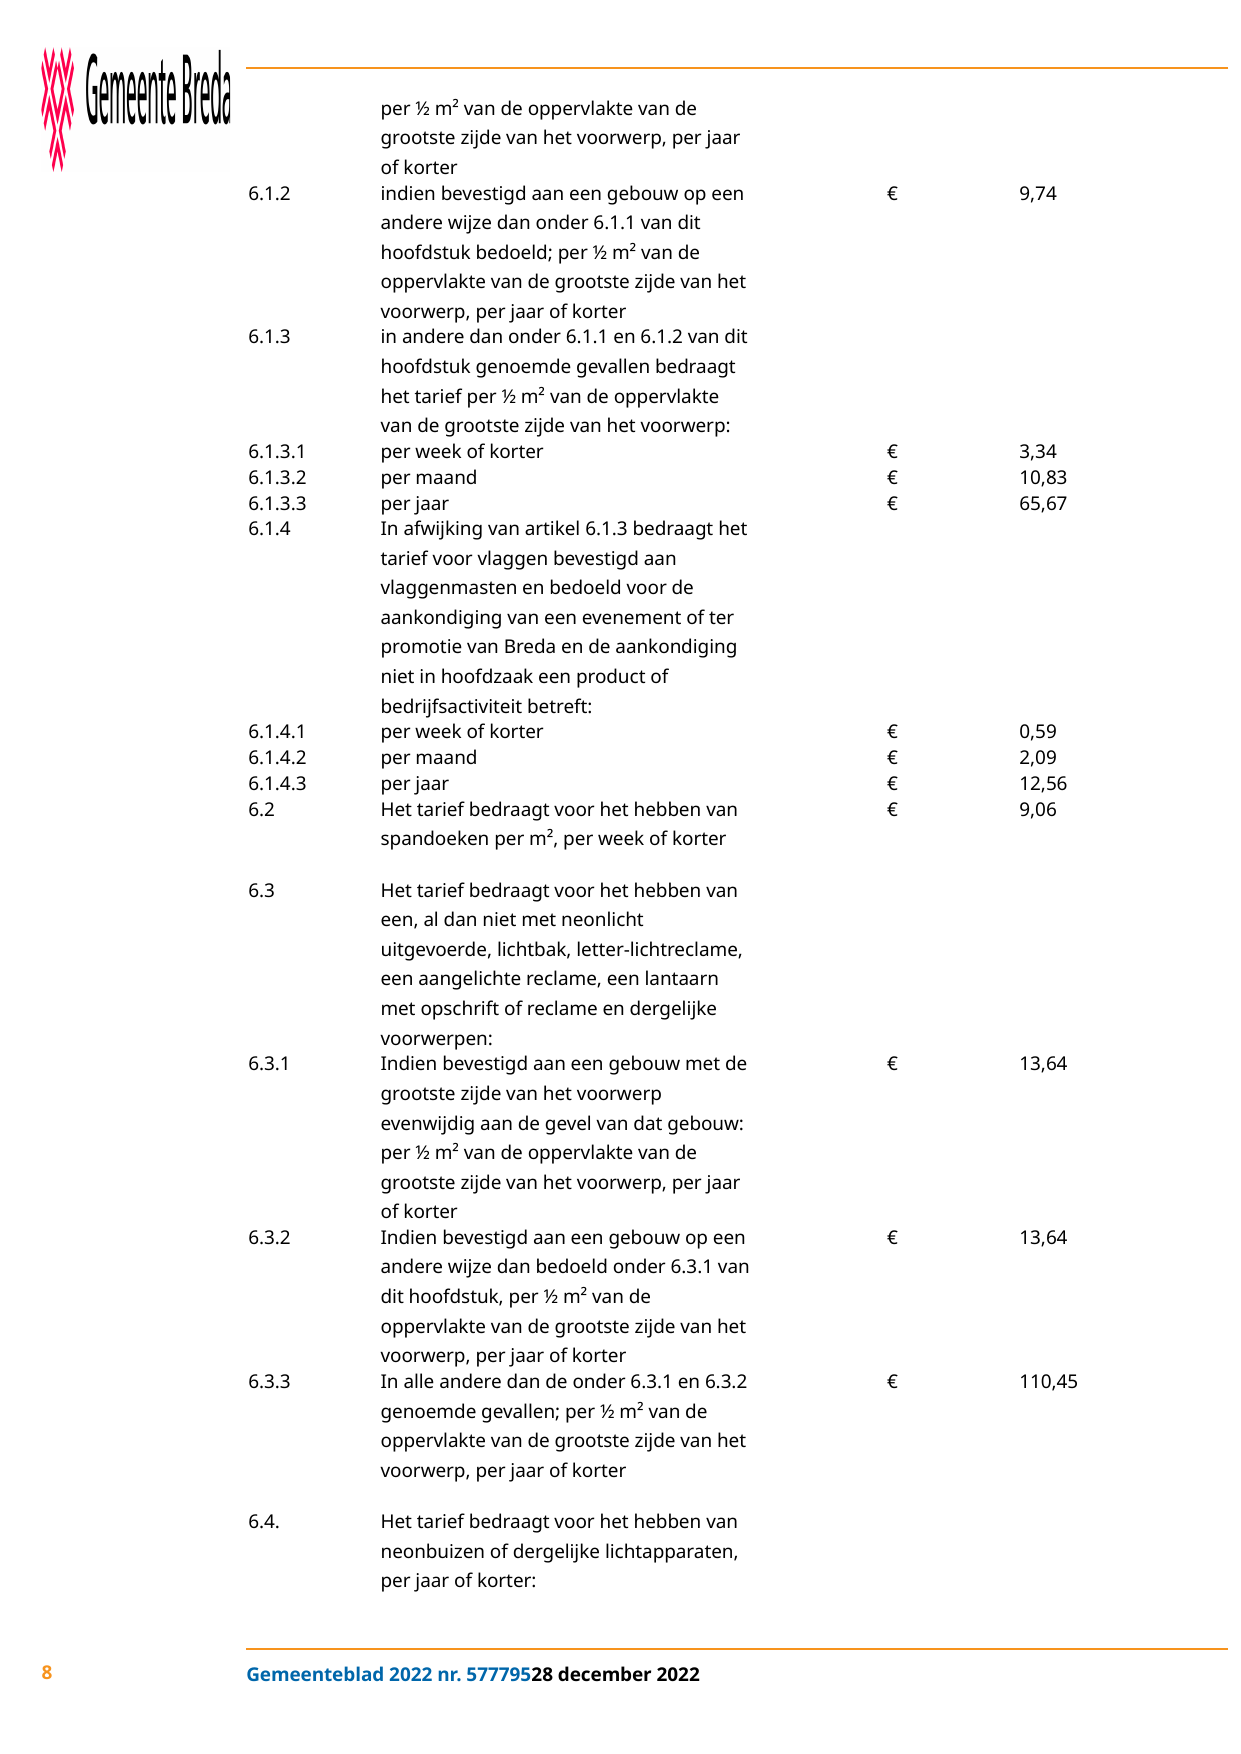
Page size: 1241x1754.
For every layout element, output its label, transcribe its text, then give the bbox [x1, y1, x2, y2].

table_cell 13,64 [1019, 1224, 1152, 1368]
table_cell per jaar [380, 770, 754, 796]
table_cell € [887, 744, 1019, 770]
table_cell [380, 851, 754, 877]
table_cell [755, 1051, 887, 1224]
table_cell [755, 851, 887, 877]
table_cell per maand [380, 744, 754, 770]
table_cell 2,09 [1019, 744, 1152, 770]
table_cell [887, 851, 1019, 877]
table_cell € [887, 464, 1019, 490]
table_cell 6.1.3 [248, 324, 380, 438]
table_cell 0,59 [1019, 719, 1152, 744]
table_cell [887, 877, 1019, 1051]
table_cell 6.3.2 [248, 1224, 380, 1368]
table_cell 6.1.4.3 [248, 770, 380, 796]
table_cell Indien bevestigd aan een gebouw met de grootste zijde van het voorwerp evenwijdig aan de gevel van dat gebouw: per ½ m² van de oppervlakte van de grootste zijde van het voorwerp, per jaar of korter [380, 1051, 754, 1224]
table_cell Het tarief bedraagt voor het hebben van spandoeken per m², per week of korter [380, 796, 754, 851]
table_cell [755, 1224, 887, 1368]
table_cell 12,56 [1019, 770, 1152, 796]
table_cell € [887, 1368, 1019, 1483]
table_cell 6.1.4 [248, 515, 380, 719]
table_cell indien bevestigd aan een gebouw op een andere wijze dan onder 6.1.1 van dit hoofdstuk bedoeld; per ½ m² van de oppervlakte van de grootste zijde van het voorwerp, per jaar of korter [380, 180, 754, 324]
table_cell [755, 877, 887, 1051]
table_cell [887, 324, 1019, 438]
table_cell [1019, 324, 1152, 438]
table_cell [1019, 95, 1152, 180]
table_cell [755, 490, 887, 515]
table_cell 6.1.4.2 [248, 744, 380, 770]
table_cell € [887, 1051, 1019, 1224]
table_cell 6.1.3.2 [248, 464, 380, 490]
table_cell 6.1.4.1 [248, 719, 380, 744]
table_cell 3,34 [1019, 438, 1152, 464]
table_cell [1019, 1509, 1152, 1593]
table_cell per maand [380, 464, 754, 490]
table_cell [755, 1509, 887, 1593]
table_cell € [887, 180, 1019, 324]
table_cell [755, 464, 887, 490]
table_cell in andere dan onder 6.1.1 en 6.1.2 van dit hoofdstuk genoemde gevallen bedraagt het tarief per ½ m² van de oppervlakte van de grootste zijde van het voorwerp: [380, 324, 754, 438]
table_cell 10,83 [1019, 464, 1152, 490]
table_cell [1019, 515, 1152, 719]
table_cell [755, 180, 887, 324]
table_cell [755, 1483, 887, 1508]
table_cell [755, 438, 887, 464]
table_cell [887, 95, 1019, 180]
table_cell Indien bevestigd aan een gebouw op een andere wijze dan bedoeld onder 6.3.1 van dit hoofdstuk, per ½ m² van de oppervlakte van de grootste zijde van het voorwerp, per jaar of korter [380, 1224, 754, 1368]
table_cell [248, 1483, 380, 1508]
table_cell 6.2 [248, 796, 380, 851]
table_cell [1019, 851, 1152, 877]
table_cell per ½ m² van de oppervlakte van de grootste zijde van het voorwerp, per jaar of korter [380, 95, 754, 180]
table_cell 6.3.1 [248, 1051, 380, 1224]
table_cell [755, 770, 887, 796]
table_cell 6.4. [248, 1509, 380, 1593]
table_cell [755, 719, 887, 744]
table_cell [887, 1509, 1019, 1593]
table_cell 9,74 [1019, 180, 1152, 324]
table_cell € [887, 1224, 1019, 1368]
table_cell In afwijking van artikel 6.1.3 bedraagt het tarief voor vlaggen bevestigd aan vlaggenmasten en bedoeld voor de aankondiging van een evenement of ter promotie van Breda en de aankondiging niet in hoofdzaak een product of bedrijfsactiviteit betreft: [380, 515, 754, 719]
picture [41, 47, 231, 172]
table_cell [1019, 877, 1152, 1051]
table_cell € [887, 796, 1019, 851]
table_cell € [887, 719, 1019, 744]
table_cell [248, 95, 380, 180]
table_cell 65,67 [1019, 490, 1152, 515]
table_cell [755, 324, 887, 438]
table_cell [380, 1483, 754, 1508]
table_cell 6.1.2 [248, 180, 380, 324]
table_cell € [887, 438, 1019, 464]
table_cell 6.3.3 [248, 1368, 380, 1483]
table_cell [1019, 1483, 1152, 1508]
table_cell [887, 515, 1019, 719]
table_cell 6.3 [248, 877, 380, 1051]
table_cell per week of korter [380, 719, 754, 744]
table_cell [755, 95, 887, 180]
table_cell per jaar [380, 490, 754, 515]
table_cell 9,06 [1019, 796, 1152, 851]
table_cell In alle andere dan de onder 6.3.1 en 6.3.2 genoemde gevallen; per ½ m² van de oppervlakte van de grootste zijde van het voorwerp, per jaar of korter [380, 1368, 754, 1483]
table_cell 13,64 [1019, 1051, 1152, 1224]
table_cell [755, 744, 887, 770]
table_cell 6.1.3.3 [248, 490, 380, 515]
table_cell € [887, 490, 1019, 515]
table_cell [755, 796, 887, 851]
table_cell 110,45 [1019, 1368, 1152, 1483]
table_cell [248, 851, 380, 877]
table_cell [755, 515, 887, 719]
table_cell [887, 1483, 1019, 1508]
table_cell 6.1.3.1 [248, 438, 380, 464]
table_cell [755, 1368, 887, 1483]
table_cell Het tarief bedraagt voor het hebben van neonbuizen of dergelijke lichtapparaten, per jaar of korter: [380, 1509, 754, 1593]
table_cell € [887, 770, 1019, 796]
table_cell Het tarief bedraagt voor het hebben van een, al dan niet met neonlicht uitgevoerde, lichtbak, letter-lichtreclame, een aangelichte reclame, een lantaarn met opschrift of reclame en dergelijke voorwerpen: [380, 877, 754, 1051]
table_cell per week of korter [380, 438, 754, 464]
